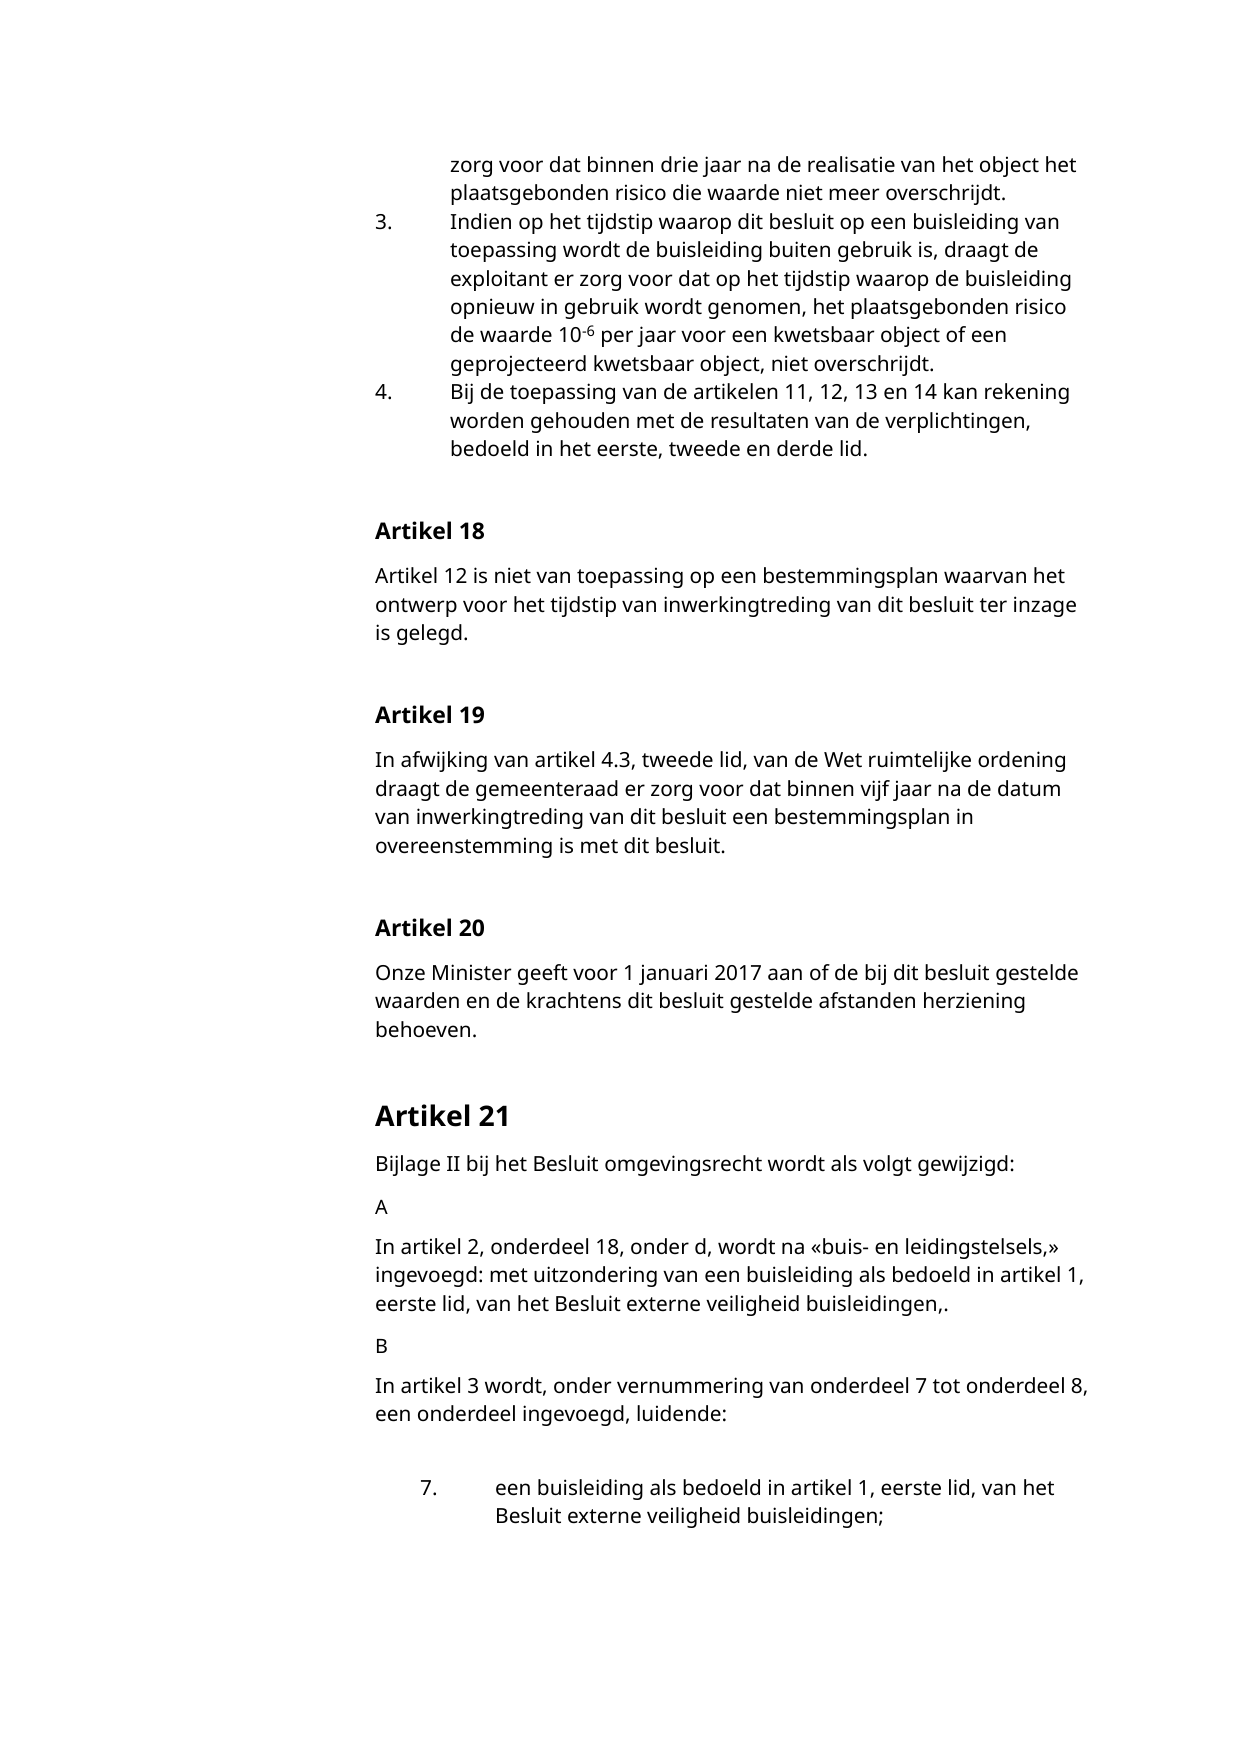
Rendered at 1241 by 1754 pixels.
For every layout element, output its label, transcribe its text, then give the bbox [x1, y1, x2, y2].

list zorg voor dat binnen drie jaar na de realisatie van het object het plaatsgebonden risico die waarde niet meer overschrijdt. [375, 150, 1090, 207]
text In artikel 2, onderdeel 18, onder d, wordt na «buis- en leidingstelsels,» ingevoegd: met uitzondering van een buisleiding als bedoeld in artikel 1, eerste lid, van het Besluit externe veiligheid buisleidingen,. [375, 1232, 1090, 1317]
list een buisleiding als bedoeld in artikel 1, eerste lid, van het Besluit externe veiligheid buisleidingen; [420, 1473, 1090, 1529]
text Onze Minister geeft voor 1 januari 2017 aan of de bij dit besluit gestelde waarden en de krachtens dit besluit gestelde afstanden herziening behoeven. [375, 958, 1090, 1043]
text In afwijking van artikel 4.3, tweede lid, van de Wet ruimtelijke ordening draagt de gemeenteraad er zorg voor dat binnen vijf jaar na de datum van inwerkingtreding van dit besluit een bestemmingsplan in overeenstemming is met dit besluit. [375, 746, 1090, 859]
text Artikel 12 is niet van toepassing op een bestemmingsplan waarvan het ontwerp voor het tijdstip van inwerkingtreding van dit besluit ter inzage is gelegd. [375, 562, 1090, 647]
subtitle Artikel 18 [375, 515, 1090, 547]
text A [375, 1193, 1090, 1220]
subtitle Artikel 19 [375, 699, 1090, 731]
list Indien op het tijdstip waarop dit besluit op een buisleiding van toepassing wordt de buisleiding buiten gebruik is, draagt de exploitant er zorg voor dat op het tijdstip waarop de buisleiding opnieuw in gebruik wordt genomen, het plaatsgebonden risico de waarde 10-6 per jaar voor een kwetsbaar object of een geprojecteerd kwetsbaar object, niet overschrijdt. [375, 207, 1090, 377]
text In artikel 3 wordt, onder vernummering van onderdeel 7 tot onderdeel 8, een onderdeel ingevoegd, luidende: [375, 1371, 1090, 1428]
text B [375, 1332, 1090, 1359]
text Bijlage II bij het Besluit omgevingsrecht wordt als volgt gewijzigd: [375, 1149, 1090, 1178]
list Bij de toepassing van de artikelen 11, 12, 13 en 14 kan rekening worden gehouden met de resultaten van de verplichtingen, bedoeld in het eerste, tweede en derde lid. [375, 377, 1090, 463]
subtitle Artikel 21 [375, 1096, 1090, 1134]
subtitle Artikel 20 [375, 912, 1090, 943]
